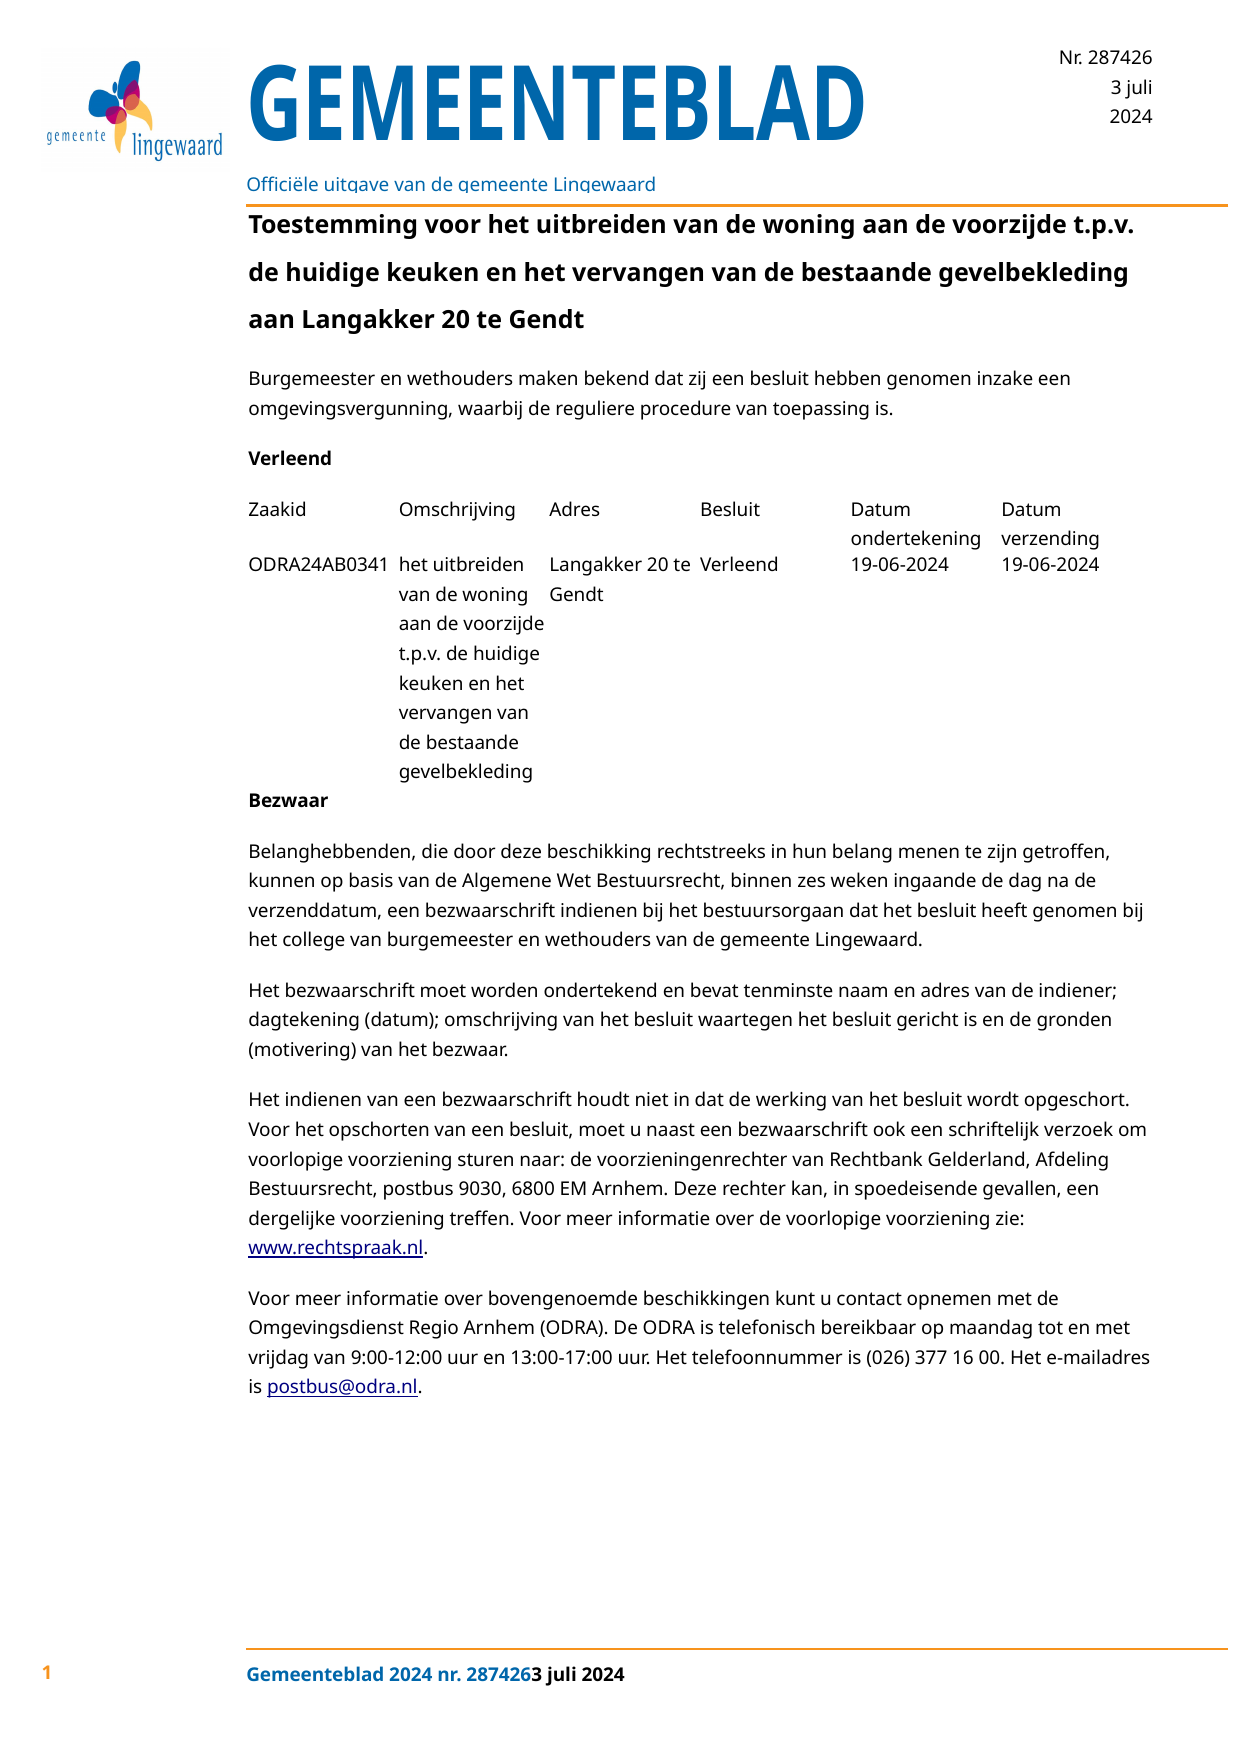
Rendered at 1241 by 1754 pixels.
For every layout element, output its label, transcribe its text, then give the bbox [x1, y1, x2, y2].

table_header Zaakid [248, 496, 398, 551]
table_header Datum ondertekening [850, 496, 1001, 551]
table_header Datum verzending [1001, 496, 1152, 551]
text Belanghebbenden, die door deze beschikking rechtstreeks in hun belang menen te zijn getroffen, kunnen op basis van de Algemene Wet Bestuursrecht, binnen zes weken ingaande de dag na de verzenddatum, een bezwaarschrift indienen bij het bestuursorgaan dat het besluit heeft genomen bij het college van burgemeester en wethouders van de gemeente Lingewaard. [248, 838, 1152, 952]
table_cell Verleend [700, 551, 850, 784]
table_header Adres [549, 496, 700, 551]
table_header Omschrijving [399, 496, 549, 551]
text Het indienen van een bezwaarschrift houdt niet in dat de werking van het besluit wordt opgeschort. Voor het opschorten van een besluit, moet u naast een bezwaarschrift ook een schriftelijk verzoek om voorlopige voorziening sturen naar: de voorzieningenrechter van Rechtbank Gelderland, Afdeling Bestuursrecht, postbus 9030, 6800 EM Arnhem. Deze rechter kan, in spoedeisende gevallen, een dergelijke voorziening treffen. Voor meer informatie over de voorlopige voorziening zie: www.rechtspraak.nl. [248, 1087, 1152, 1260]
text Het bezwaarschrift moet worden ondertekend en bevat tenminste naam en adres van de indiener; dagtekening (datum); omschrijving van het besluit waartegen het besluit gericht is en de gronden (motivering) van het bezwaar. [248, 977, 1152, 1062]
text Toestemming voor het uitbreiden van de woning aan de voorzijde t.p.v. de huidige keuken en het vervangen van de bestaande gevelbekleding aan Langakker 20 te Gendt [248, 207, 1152, 336]
table_cell het uitbreiden van de woning aan de voorzijde t.p.v. de huidige keuken en het vervangen van de bestaande gevelbekleding [399, 551, 549, 784]
table_cell Langakker 20 te Gendt [549, 551, 700, 784]
text Verleend [248, 446, 1152, 471]
text Voor meer informatie over bovengenoemde beschikkingen kunt u contact opnemen met de Omgevingsdienst Regio Arnhem (ODRA). De ODRA is telefonisch bereikbaar op maandag tot en met vrijdag van 9:00-12:00 uur en 13:00-17:00 uur. Het telefoonnummer is (026) 377 16 00. Het e-mailadres is postbus@odra.nl. [248, 1285, 1152, 1399]
table_header Besluit [700, 496, 850, 551]
text Burgemeester en wethouders maken bekend dat zij een besluit hebben genomen inzake een omgevingsvergunning, waarbij de reguliere procedure van toepassing is. [248, 366, 1152, 421]
table_cell 19-06-2024 [1001, 551, 1152, 784]
text Bezwaar [248, 787, 1152, 813]
table_cell 19-06-2024 [850, 551, 1001, 784]
picture [41, 47, 231, 172]
table_cell ODRA24AB0341 [248, 551, 398, 784]
